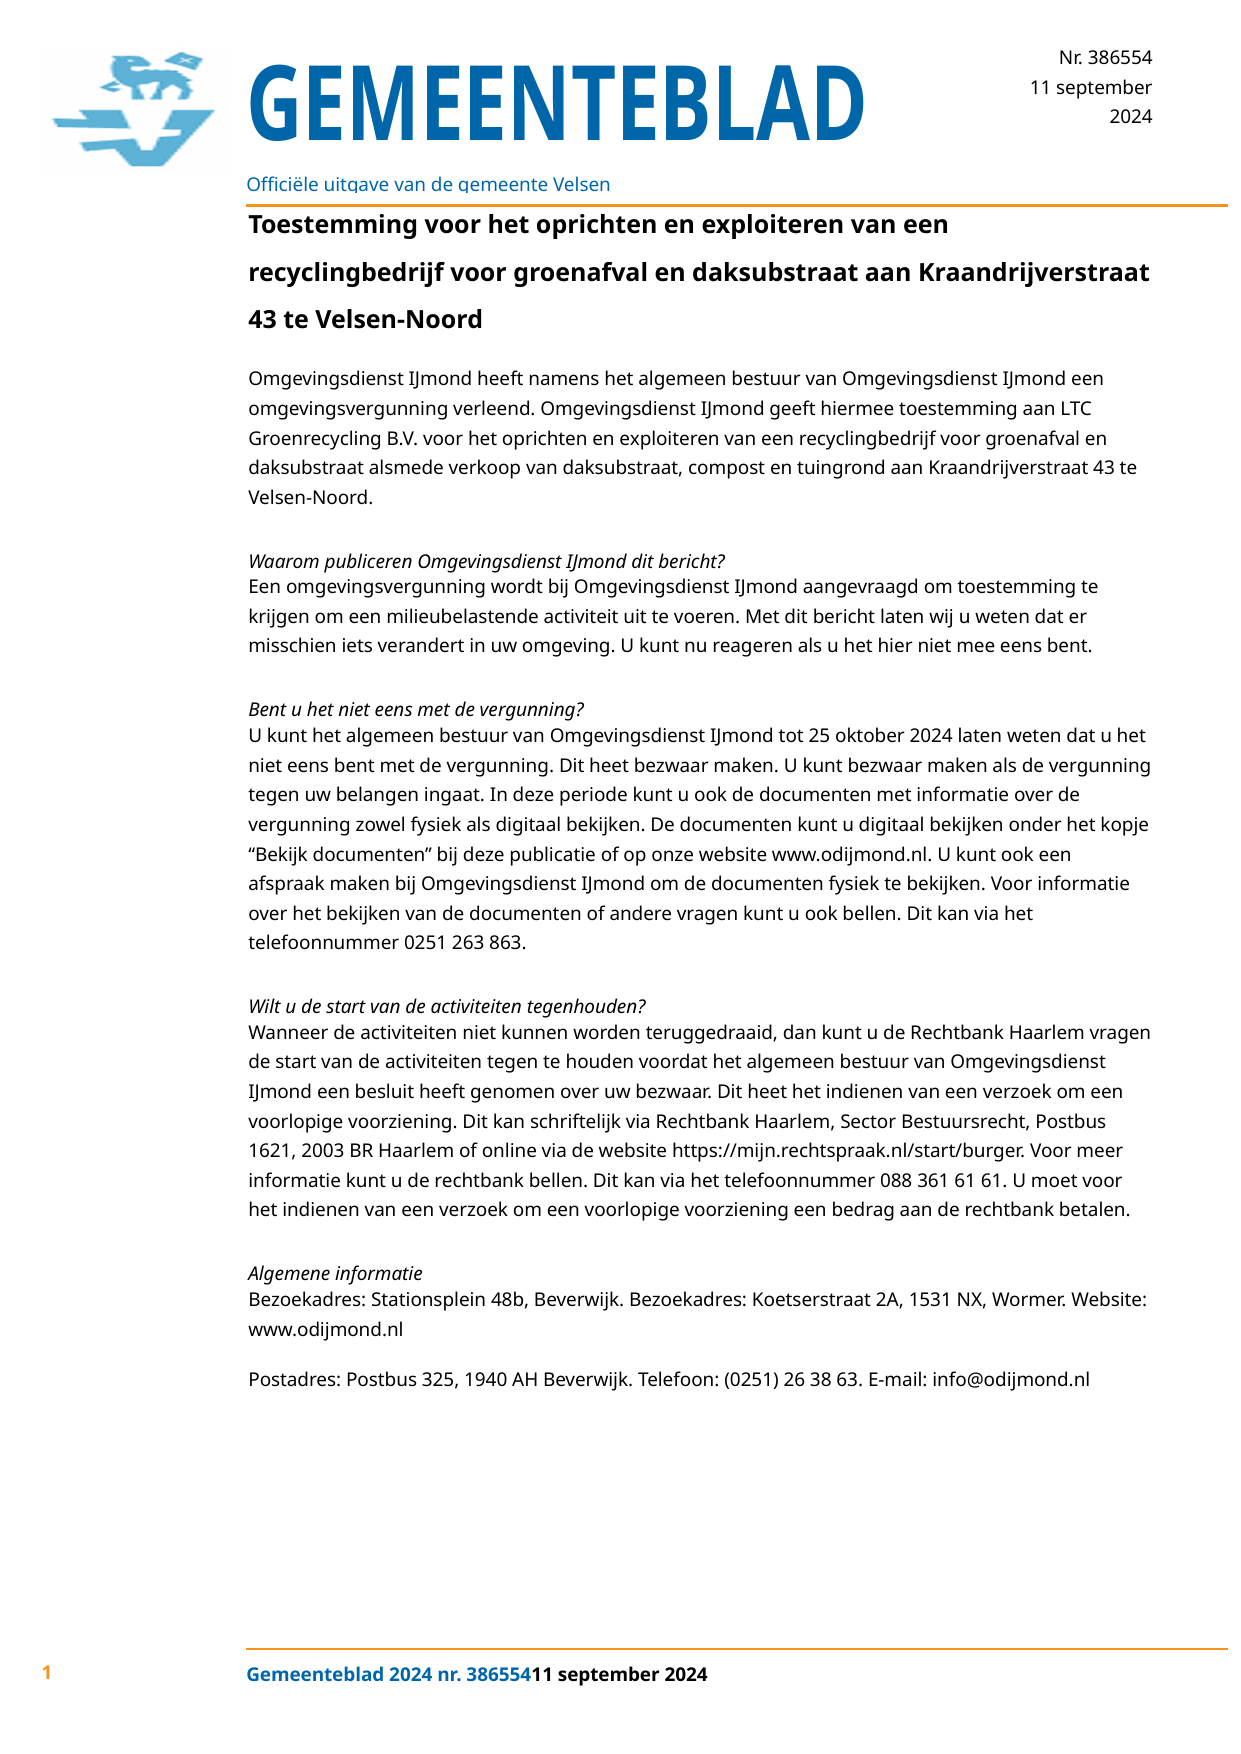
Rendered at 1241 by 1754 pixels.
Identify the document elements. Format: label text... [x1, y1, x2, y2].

text Waarom publiceren Omgevingsdienst IJmond dit bericht? [248, 548, 1152, 573]
text Bent u het niet eens met de vergunning? [248, 697, 1152, 722]
text Omgevingsdienst IJmond heeft namens het algemeen bestuur van Omgevingsdienst IJmond een omgevingsvergunning verleend. Omgevingsdienst IJmond geeft hiermee toestemming aan LTC Groenrecycling B.V. voor het oprichten en exploiteren van een recyclingbedrijf voor groenafval en daksubstraat alsmede verkoop van daksubstraat, compost en tuingrond aan Kraandrijverstraat 43 te Velsen-Noord. [248, 366, 1152, 509]
text U kunt het algemeen bestuur van Omgevingsdienst IJmond tot 25 oktober 2024 laten weten dat u het niet eens bent met de vergunning. Dit heet bezwaar maken. U kunt bezwaar maken als de vergunning tegen uw belangen ingaat. In deze periode kunt u ook de documenten met informatie over de vergunning zowel fysiek als digitaal bekijken. De documenten kunt u digitaal bekijken onder het kopje “Bekijk documenten” bij deze publicatie of op onze website www.odijmond.nl. U kunt ook een afspraak maken bij Omgevingsdienst IJmond om de documenten fysiek te bekijken. Voor informatie over het bekijken van de documenten of andere vragen kunt u ook bellen. Dit kan via het telefoonnummer 0251 263 863. [248, 722, 1152, 955]
text Een omgevingsvergunning wordt bij Omgevingsdienst IJmond aangevraagd om toestemming te krijgen om een milieubelastende activiteit uit te voeren. Met dit bericht laten wij u weten dat er misschien iets verandert in uw omgeving. U kunt nu reageren als u het hier niet mee eens bent. [248, 573, 1152, 658]
text Toestemming voor het oprichten en exploiteren van een recyclingbedrijf voor groenafval en daksubstraat aan Kraandrijverstraat 43 te Velsen-Noord [248, 207, 1152, 336]
picture [41, 47, 231, 172]
text Bezoekadres: Stationsplein 48b, Beverwijk. Bezoekadres: Koetserstraat 2A, 1531 NX, Wormer. Website: www.odijmond.nl [248, 1286, 1152, 1342]
text Wanneer de activiteiten niet kunnen worden teruggedraaid, dan kunt u de Rechtbank Haarlem vragen de start van de activiteiten tegen te houden voordat het algemeen bestuur van Omgevingsdienst IJmond een besluit heeft genomen over uw bezwaar. Dit heet het indienen van een verzoek om een voorlopige voorziening. Dit kan schriftelijk via Rechtbank Haarlem, Sector Bestuursrecht, Postbus 1621, 2003 BR Haarlem of online via de website https://mijn.rechtspraak.nl/start/burger. Voor meer informatie kunt u de rechtbank bellen. Dit kan via het telefoonnummer 088 361 61 61. U moet voor het indienen van een verzoek om een voorlopige voorziening een bedrag aan de rechtbank betalen. [248, 1019, 1152, 1222]
text Postadres: Postbus 325, 1940 AH Beverwijk. Telefoon: (0251) 26 38 63. E-mail: info@odijmond.nl [248, 1366, 1152, 1392]
text Wilt u de start van de activiteiten tegenhouden? [248, 993, 1152, 1019]
text Algemene informatie [248, 1261, 1152, 1286]
